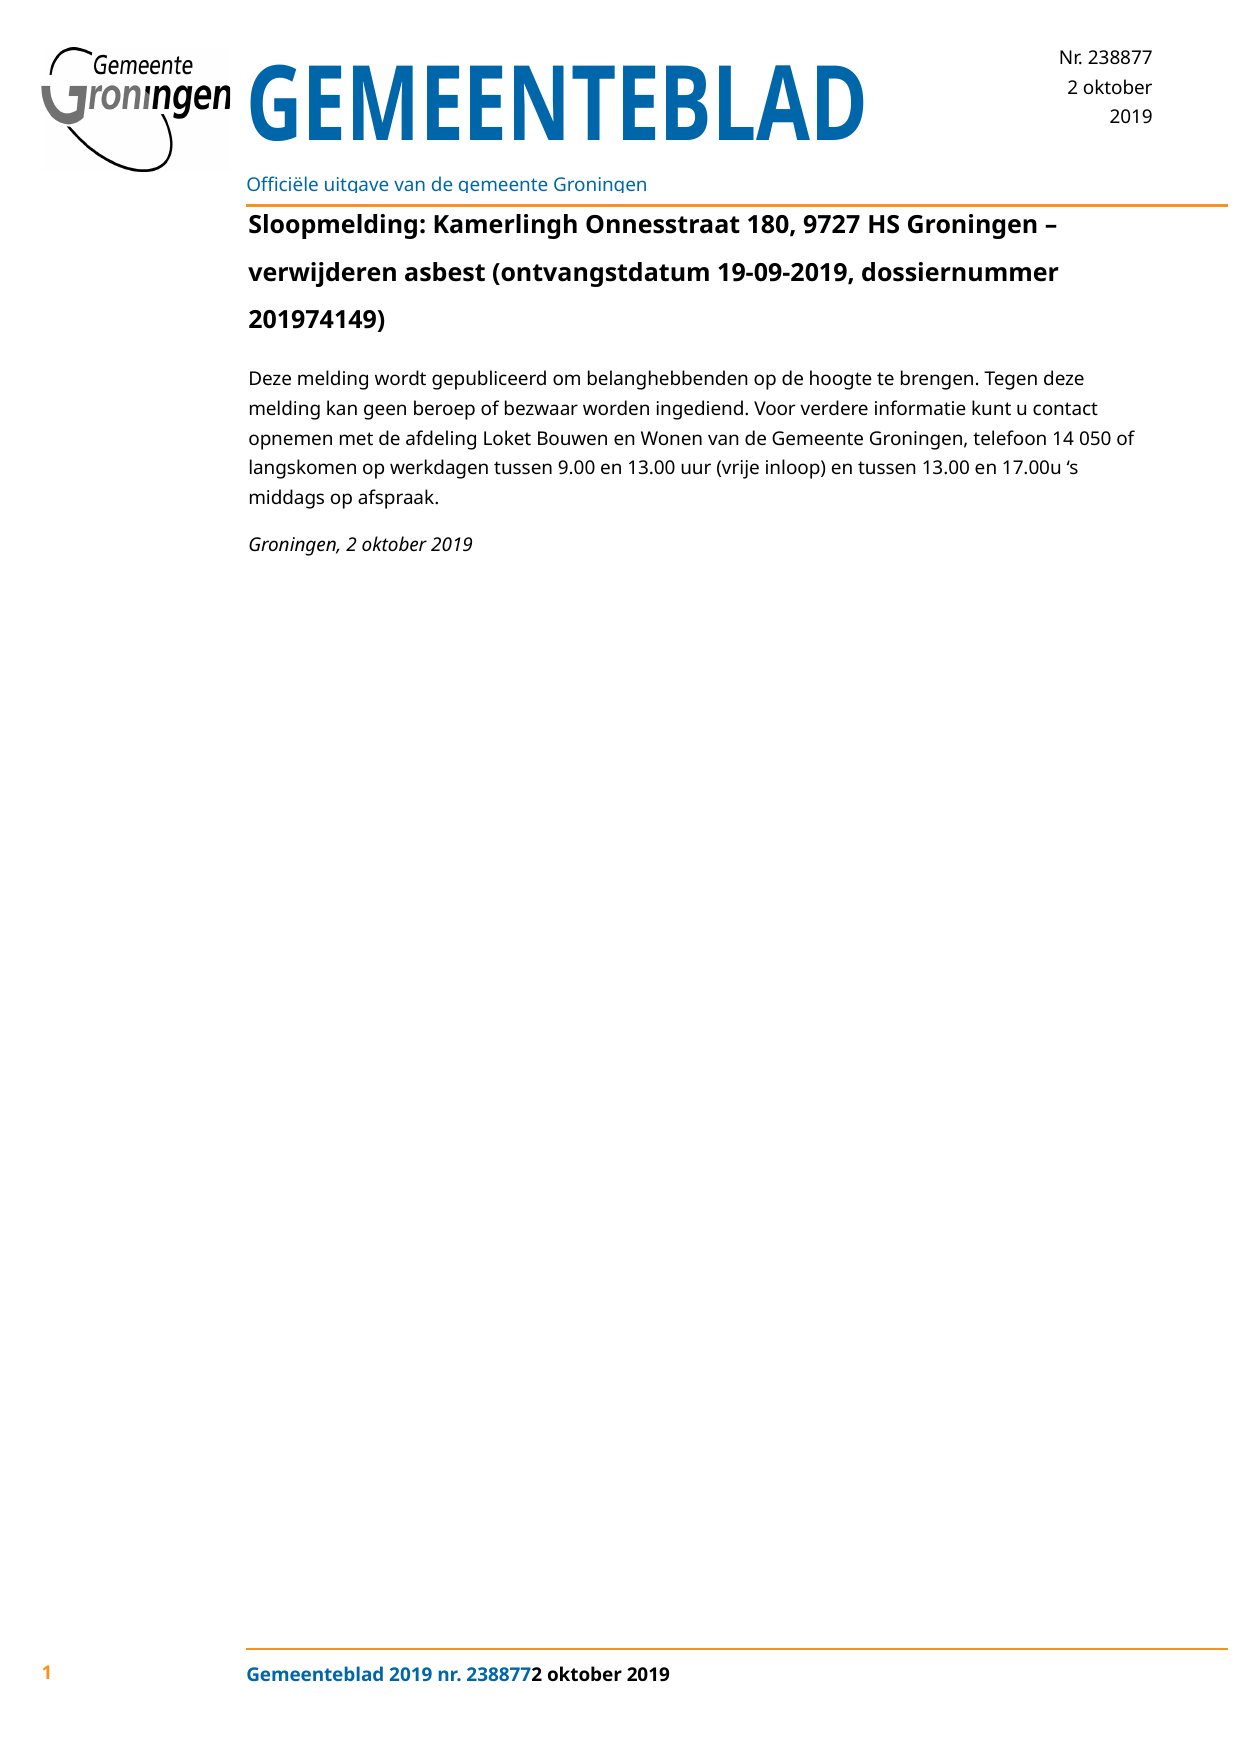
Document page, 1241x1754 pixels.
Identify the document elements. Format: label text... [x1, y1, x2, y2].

text Sloopmelding: Kamerlingh Onnesstraat 180, 9727 HS Groningen – verwijderen asbest (ontvangstdatum 19-09-2019, dossiernummer 201974149) [248, 207, 1152, 336]
picture [41, 47, 231, 172]
text Deze melding wordt gepubliceerd om belanghebbenden op de hoogte te brengen. Tegen deze melding kan geen beroep of bezwaar worden ingediend. Voor verdere informatie kunt u contact opnemen met de afdeling Loket Bouwen en Wonen van de Gemeente Groningen, telefoon 14 050 of langskomen op werkdagen tussen 9.00 en 13.00 uur (vrije inloop) en tussen 13.00 en 17.00u ‘s middags op afspraak. [248, 366, 1152, 509]
text Groningen, 2 oktober 2019 [248, 532, 1152, 557]
